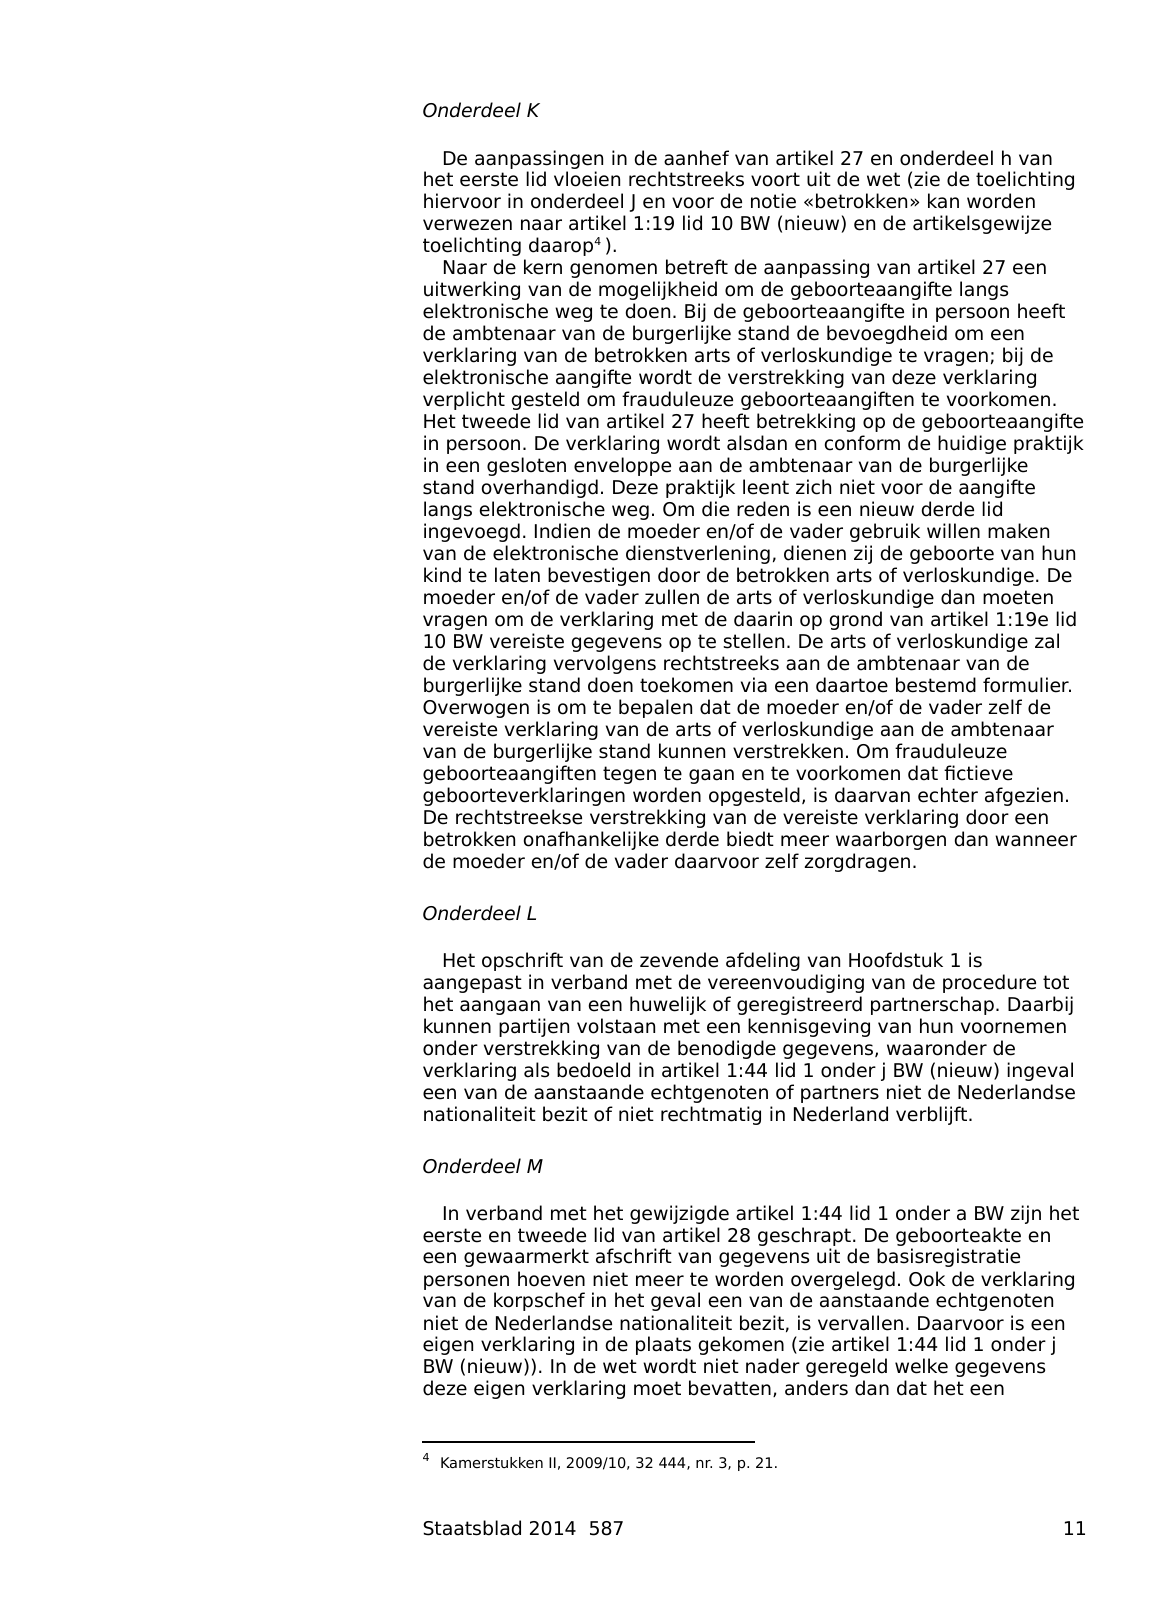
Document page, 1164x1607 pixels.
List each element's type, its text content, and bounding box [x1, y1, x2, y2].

text Naar de kern genomen betreft de aanpassing van artikel 27 een uitwerking van de mogelijkheid om de geboorteaangifte langs elektronische weg te doen. Bij de geboorteaangifte in persoon heeft de ambtenaar van de burgerlijke stand de bevoegdheid om een verklaring van de betrokken arts of verloskundige te vragen; bij de elektronische aangifte wordt de verstrekking van deze verklaring verplicht gesteld om frauduleuze geboorteaangiften te voorkomen. Het tweede lid van artikel 27 heeft betrekking op de geboorteaangifte in persoon. De verklaring wordt alsdan en conform de huidige praktijk in een gesloten enveloppe aan de ambtenaar van de burgerlijke stand overhandigd. Deze praktijk leent zich niet voor de aangifte langs elektronische weg. Om die reden is een nieuw derde lid ingevoegd. Indien de moeder en/of de vader gebruik willen maken van de elektronische dienstverlening, dienen zij de geboorte van hun kind te laten bevestigen door de betrokken arts of verloskundige. De moeder en/of de vader zullen de arts of verloskundige dan moeten vragen om de verklaring met de daarin op grond van artikel 1:19e lid 10 BW vereiste gegevens op te stellen. De arts of verloskundige zal de verklaring vervolgens rechtstreeks aan de ambtenaar van de burgerlijke stand doen toekomen via een daartoe bestemd formulier. Overwogen is om te bepalen dat de moeder en/of de vader zelf de vereiste verklaring van de arts of verloskundige aan de ambtenaar van de burgerlijke stand kunnen verstrekken. Om frauduleuze geboorteaangiften tegen te gaan en te voorkomen dat fictieve geboorteverklaringen worden opgesteld, is daarvan echter afgezien. De rechtstreekse verstrekking van de vereiste verklaring door een betrokken onafhankelijke derde biedt meer waarborgen dan wanneer de moeder en/of de vader daarvoor zelf zorgdragen. [422, 257, 1087, 873]
subtitle Onderdeel K [422, 100, 1087, 122]
text De aanpassingen in de aanhef van artikel 27 en onderdeel h van het eerste lid vloeien rechtstreeks voort uit de wet (zie de toelichting hiervoor in onderdeel J en voor de notie «betrokken» kan worden verwezen naar artikel 1:19 lid 10 BW (nieuw) en de artikelsgewijze toelichting daarop). [422, 147, 1087, 257]
subtitle Onderdeel M [422, 1156, 1087, 1177]
text Het opschrift van de zevende afdeling van Hoofdstuk 1 is aangepast in verband met de vereenvoudiging van de procedure tot het aangaan van een huwelijk of geregistreerd partnerschap. Daarbij kunnen partijen volstaan met een kennisgeving van hun voornemen onder verstrekking van de benodigde gegevens, waaronder de verklaring als bedoeld in artikel 1:44 lid 1 onder j BW (nieuw) ingeval een van de aanstaande echtgenoten of partners niet de Nederlandse nationaliteit bezit of niet rechtmatig in Nederland verblijft. [422, 950, 1087, 1126]
text In verband met het gewijzigde artikel 1:44 lid 1 onder a BW zijn het eerste en tweede lid van artikel 28 geschrapt. De geboorteakte en een gewaarmerkt afschrift van gegevens uit de basisregistratie personen hoeven niet meer te worden overgelegd. Ook de verklaring van de korpschef in het geval een van de aanstaande echtgenoten niet de Nederlandse nationaliteit bezit, is vervallen. Daarvoor is een eigen verklaring in de plaats gekomen (zie artikel 1:44 lid 1 onder j BW (nieuw)). In de wet wordt niet nader geregeld welke gegevens deze eigen verklaring moet bevatten, anders dan dat het een [422, 1202, 1087, 1400]
text Kamerstukken II, 2009/10, 32 444, nr. 3, p. 21. [422, 1451, 1087, 1473]
subtitle Onderdeel L [422, 903, 1087, 925]
